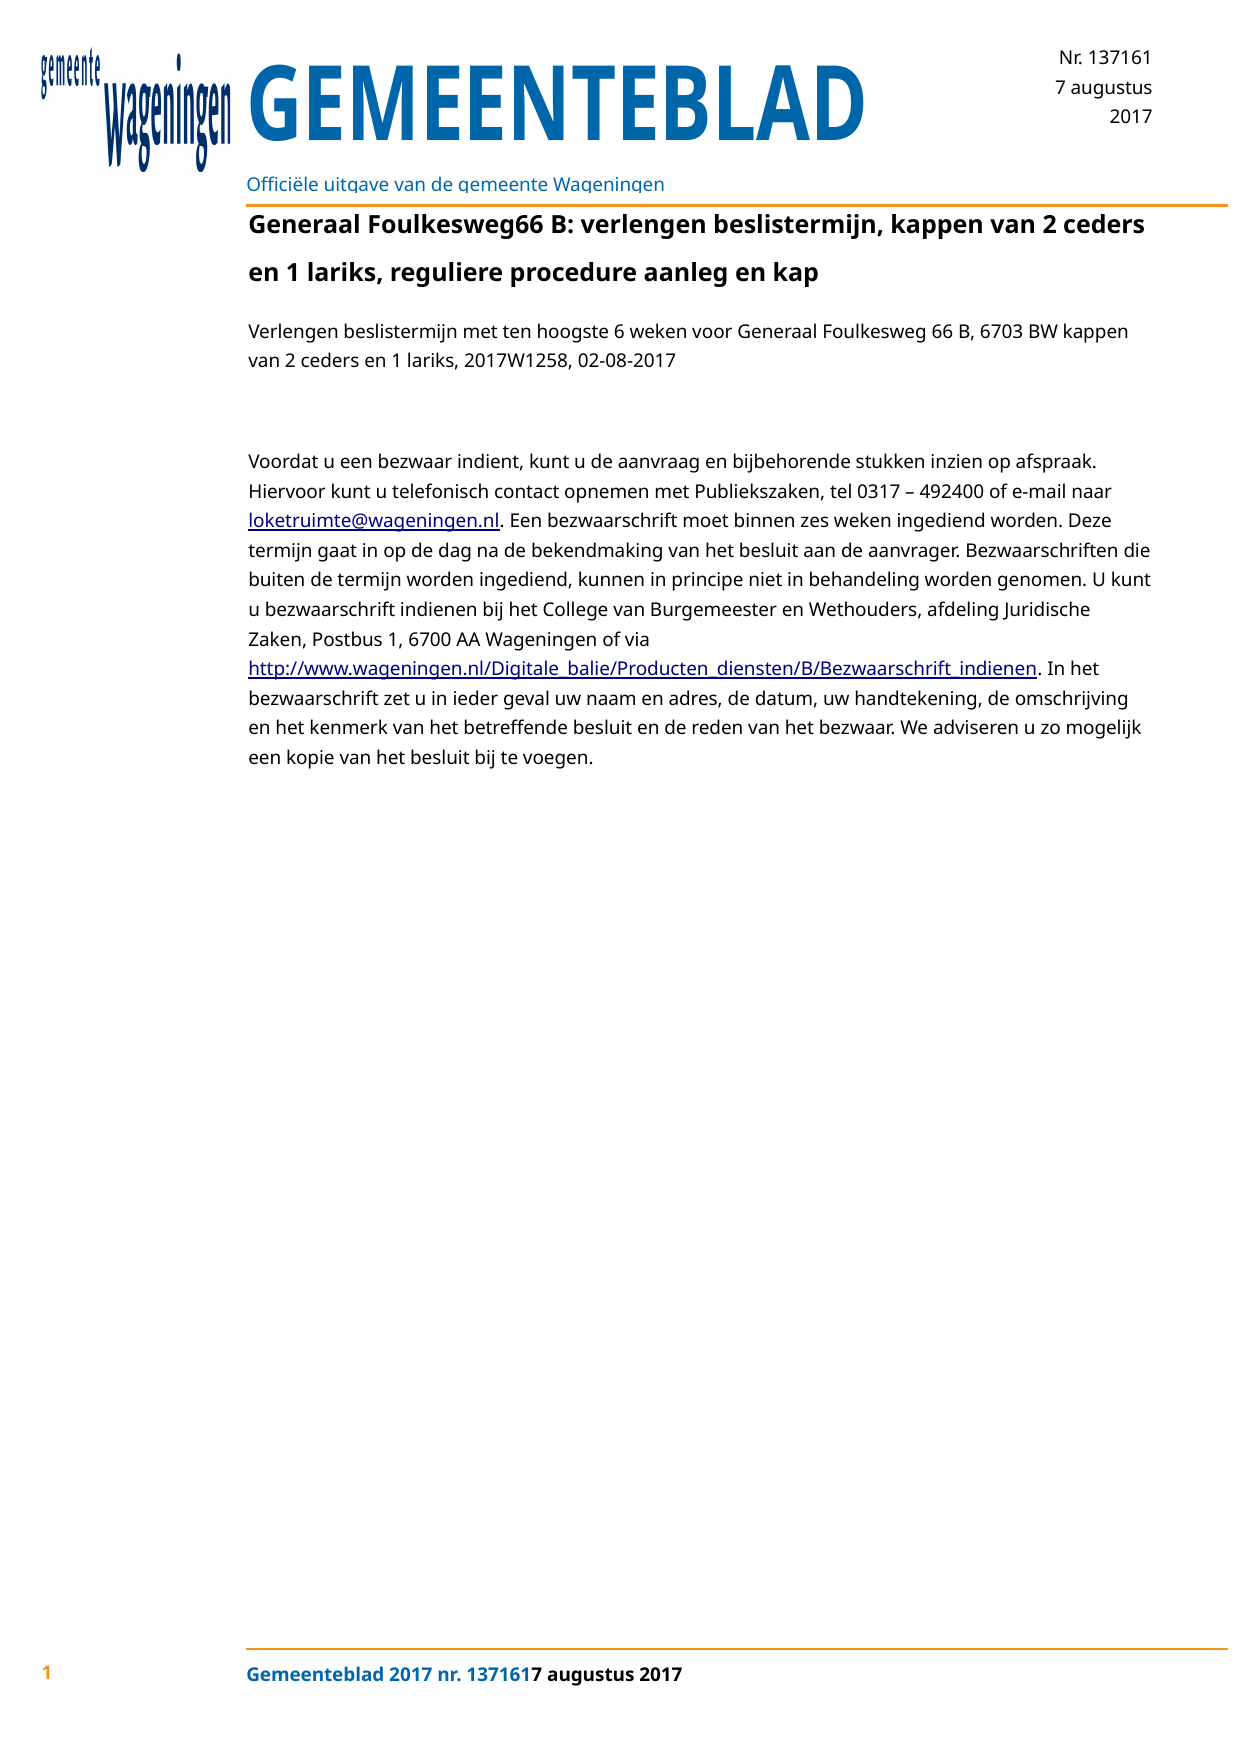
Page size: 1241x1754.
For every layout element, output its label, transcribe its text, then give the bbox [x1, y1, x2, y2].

picture [41, 47, 231, 172]
text Voordat u een bezwaar indient, kunt u de aanvraag en bijbehorende stukken inzien op afspraak. Hiervoor kunt u telefonisch contact opnemen met Publiekszaken, tel 0317 – 492400 of e-mail naar loketruimte@wageningen.nl. Een bezwaarschrift moet binnen zes weken ingediend worden. Deze termijn gaat in op de dag na de bekendmaking van het besluit aan de aanvrager. Bezwaarschriften die buiten de termijn worden ingediend, kunnen in principe niet in behandeling worden genomen. U kunt u bezwaarschrift indienen bij het College van Burgemeester en Wethouders, afdeling Juridische Zaken, Postbus 1, 6700 AA Wageningen of via http://www.wageningen.nl/Digitale_balie/Producten_diensten/B/Bezwaarschrift_indienen. In het bezwaarschrift zet u in ieder geval uw naam en adres, de datum, uw handtekening, de omschrijving en het kenmerk van het betreffende besluit en de reden van het bezwaar. We adviseren u zo mogelijk een kopie van het besluit bij te voegen. [248, 448, 1152, 770]
text Verlengen beslistermijn met ten hoogste 6 weken voor Generaal Foulkesweg 66 B, 6703 BW kappen van 2 ceders en 1 lariks, 2017W1258, 02-08-2017 [248, 318, 1152, 373]
text Generaal Foulkesweg66 B: verlengen beslistermijn, kappen van 2 ceders en 1 lariks, reguliere procedure aanleg en kap [248, 207, 1152, 288]
